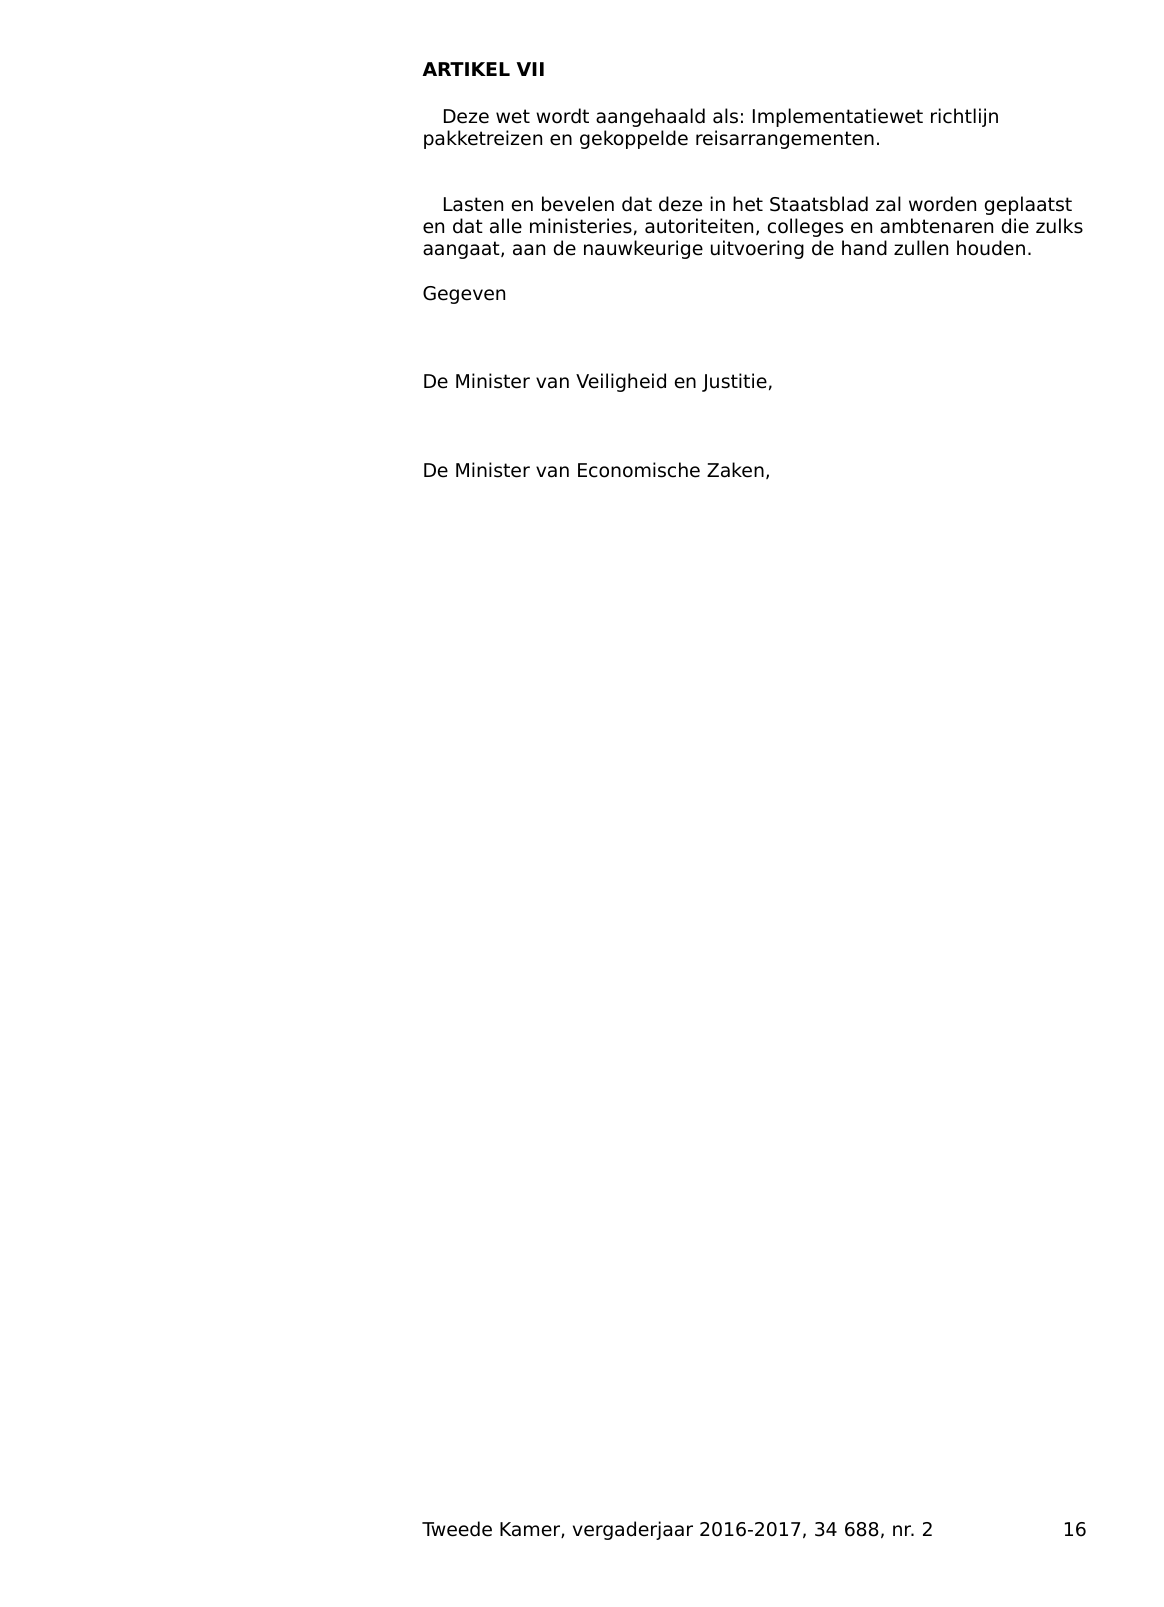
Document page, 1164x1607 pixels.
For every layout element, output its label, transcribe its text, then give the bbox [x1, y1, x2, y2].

subtitle ARTIKEL VII [422, 59, 1087, 81]
text De Minister van Veiligheid en Justitie, [422, 371, 1087, 393]
text Deze wet wordt aangehaald als: Implementatiewet richtlijn pakketreizen en gekoppelde reisarrangementen. [422, 106, 1087, 150]
text De Minister van Economische Zaken, [422, 459, 1087, 482]
text Lasten en bevelen dat deze in het Staatsblad zal worden geplaatst en dat alle ministeries, autoriteiten, colleges en ambtenaren die zulks aangaat, aan de nauwkeurige uitvoering de hand zullen houden. [422, 194, 1087, 260]
text Gegeven [422, 282, 1087, 304]
